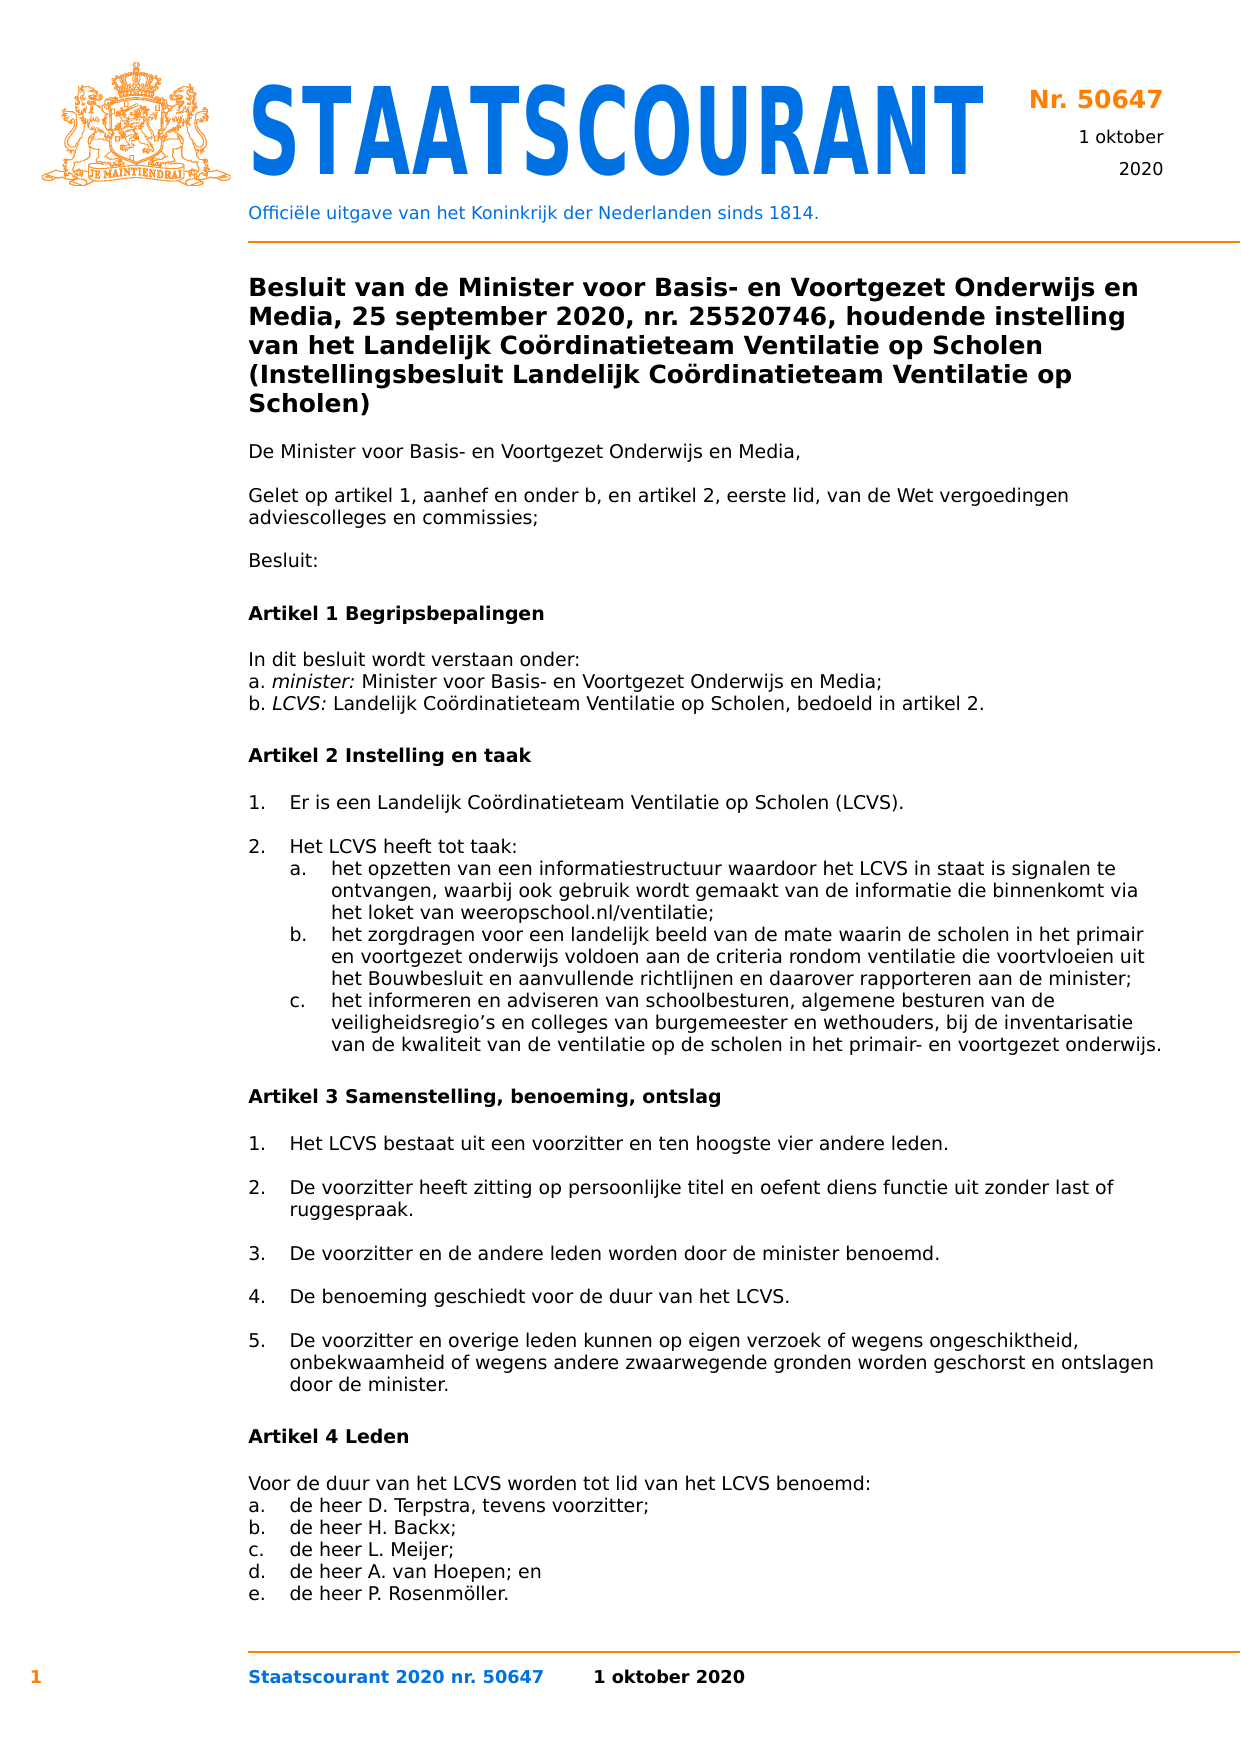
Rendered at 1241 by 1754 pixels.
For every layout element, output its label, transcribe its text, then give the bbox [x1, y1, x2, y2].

text e. de heer P. Rosenmöller. [248, 1583, 1163, 1605]
text 1. Er is een Landelijk Coördinatieteam Ventilatie op Scholen (LCVS). [248, 792, 1163, 814]
table_cell 1 oktober [998, 121, 1240, 153]
text 4. De benoeming geschiedt voor de duur van het LCVS. [248, 1286, 1163, 1308]
text Gelet op artikel 1, aanhef en onder b, en artikel 2, eerste lid, van de Wet vergoedingen adviescolleges en commissies; [248, 484, 1163, 528]
table_cell 2020 [998, 153, 1240, 203]
table_header STAATSCOURANT [248, 62, 998, 203]
subtitle Artikel 4 Leden [248, 1426, 1163, 1448]
subtitle Artikel 2 Instelling en taak [248, 745, 1163, 767]
text In dit besluit wordt verstaan onder: [248, 649, 1163, 671]
text a. de heer D. Terpstra, tevens voorzitter; [248, 1495, 1163, 1517]
text Besluit: [248, 550, 1163, 572]
picture [41, 62, 231, 186]
table_header [25, 62, 248, 241]
table_header Nr. 50647 [998, 62, 1240, 121]
text a. het opzetten van een informatiestructuur waardoor het LCVS in staat is signalen te ontvangen, waarbij ook gebruik wordt gemaakt van de informatie die binnenkomt via het loket van weeropschool.nl/ventilatie; [289, 858, 1163, 924]
text Voor de duur van het LCVS worden tot lid van het LCVS benoemd: [248, 1473, 1163, 1495]
table_cell Officiële uitgave van het Koninkrijk der Nederlanden sinds 1814. [248, 203, 1240, 241]
text 3. De voorzitter en de andere leden worden door de minister benoemd. [248, 1243, 1163, 1264]
text c. de heer L. Meijer; [248, 1539, 1163, 1561]
text De Minister voor Basis- en Voortgezet Onderwijs en Media, [248, 441, 1163, 463]
text b. de heer H. Backx; [248, 1517, 1163, 1539]
subtitle Besluit van de Minister voor Basis- en Voortgezet Onderwijs en Media, 25 september 2020, nr. 25520746, houdende instelling van het Landelijk Coördinatieteam Ventilatie op Scholen (Instellingsbesluit Landelijk Coördinatieteam Ventilatie op Scholen) [248, 273, 1163, 419]
text b. het zorgdragen voor een landelijk beeld van de mate waarin de scholen in het primair en voortgezet onderwijs voldoen aan de criteria rondom ventilatie die voortvloeien uit het Bouwbesluit en aanvullende richtlijnen en daarover rapporteren aan de minister; [289, 924, 1163, 990]
text 1. Het LCVS bestaat uit een voorzitter en ten hoogste vier andere leden. [248, 1133, 1163, 1155]
text 5. De voorzitter en overige leden kunnen op eigen verzoek of wegens ongeschiktheid, onbekwaamheid of wegens andere zwaarwegende gronden worden geschorst en ontslagen door de minister. [248, 1330, 1163, 1396]
subtitle Artikel 3 Samenstelling, benoeming, ontslag [248, 1086, 1163, 1108]
text 2. Het LCVS heeft tot taak: [248, 836, 1163, 858]
text b. LCVS: Landelijk Coördinatieteam Ventilatie op Scholen, bedoeld in artikel 2. [248, 693, 1163, 715]
text a. minister: Minister voor Basis- en Voortgezet Onderwijs en Media; [248, 671, 1163, 693]
subtitle Artikel 1 Begripsbepalingen [248, 602, 1163, 624]
text 2. De voorzitter heeft zitting op persoonlijke titel en oefent diens functie uit zonder last of ruggespraak. [248, 1177, 1163, 1221]
text d. de heer A. van Hoepen; en [248, 1561, 1163, 1583]
text c. het informeren en adviseren van schoolbesturen, algemene besturen van de veiligheidsregio’s en colleges van burgemeester en wethouders, bij de inventarisatie van de kwaliteit van de ventilatie op de scholen in het primair- en voortgezet onderwijs. [289, 990, 1163, 1056]
